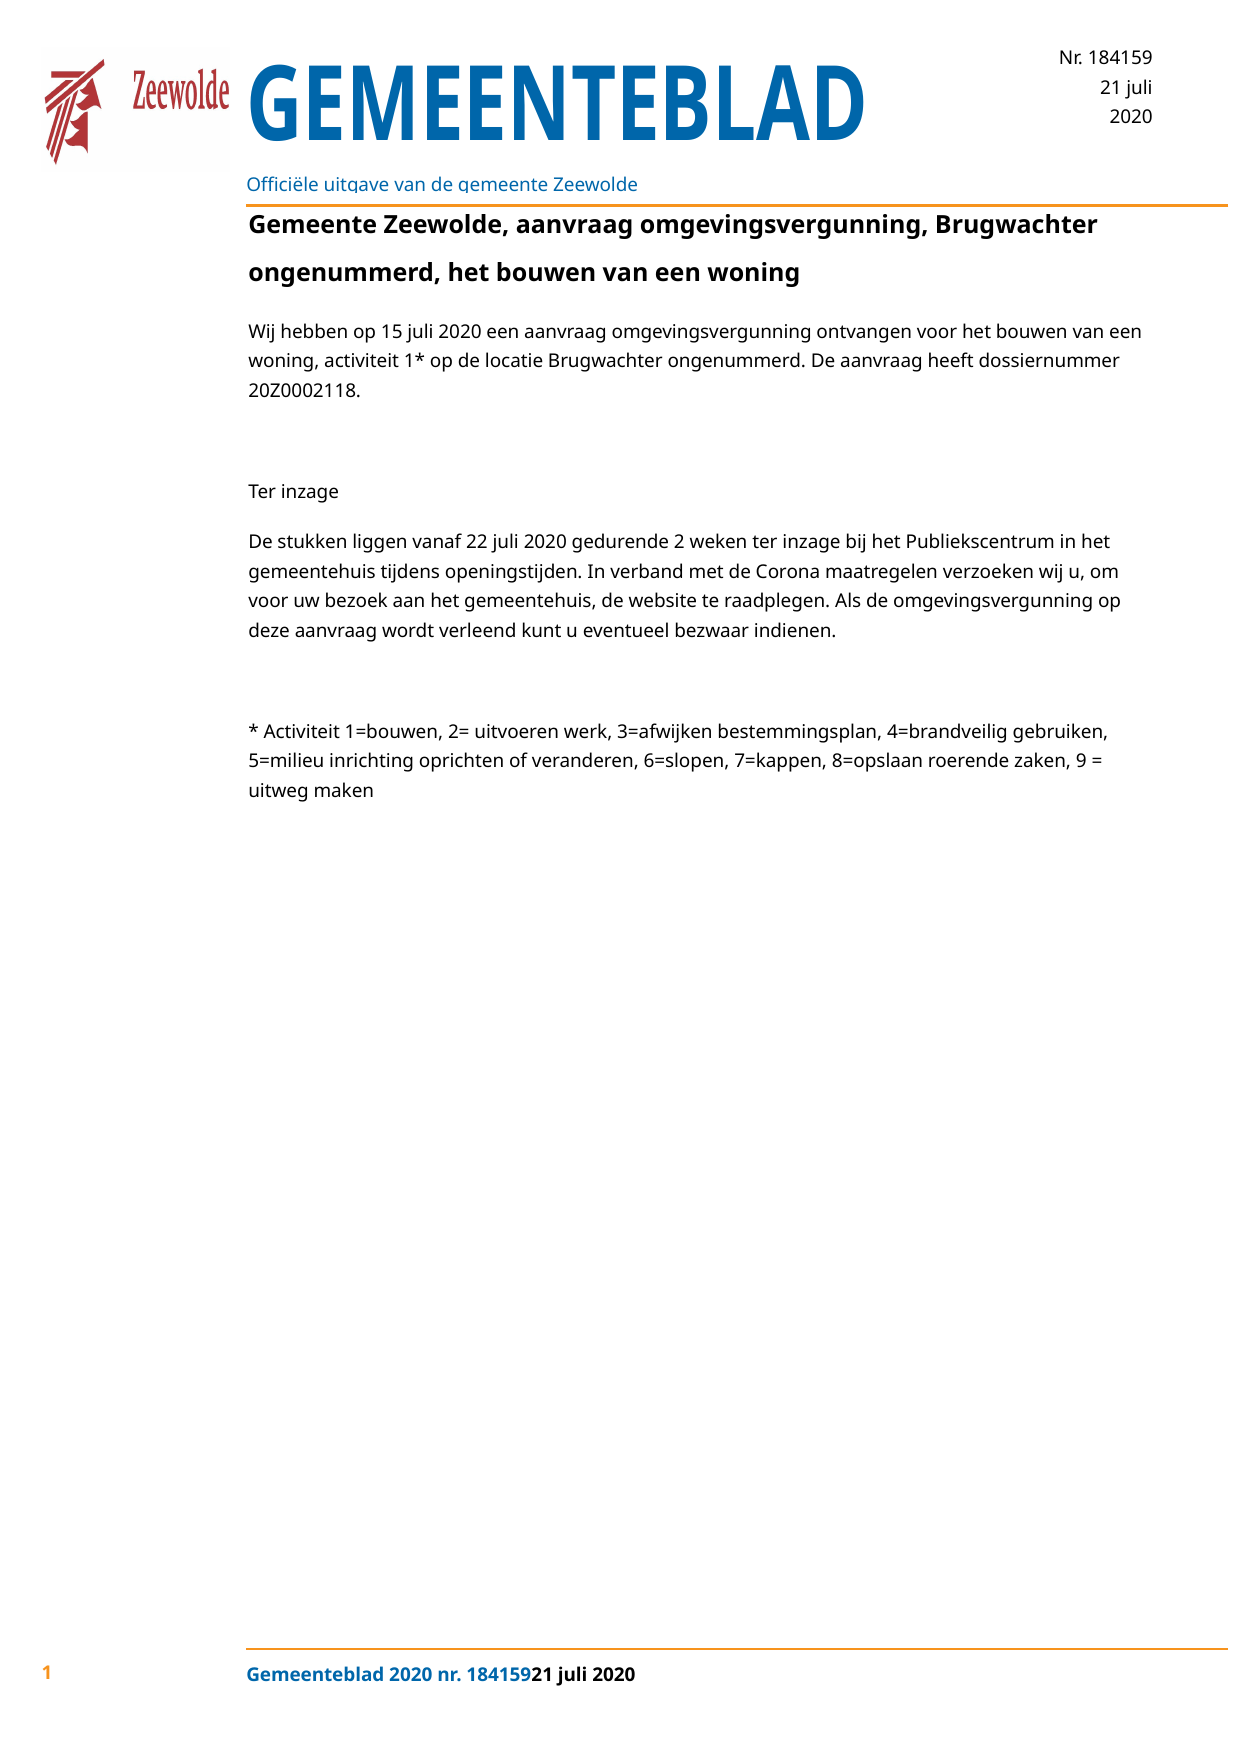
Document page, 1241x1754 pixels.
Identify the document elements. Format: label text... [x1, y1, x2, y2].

picture [41, 47, 231, 172]
text Gemeente Zeewolde, aanvraag omgevingsvergunning, Brugwachter ongenummerd, het bouwen van een woning [248, 207, 1152, 288]
text De stukken liggen vanaf 22 juli 2020 gedurende 2 weken ter inzage bij het Publiekscentrum in het gemeentehuis tijdens openingstijden. In verband met de Corona maatregelen verzoeken wij u, om voor uw bezoek aan het gemeentehuis, de website te raadplegen. Als de omgevingsvergunning op deze aanvraag wordt verleend kunt u eventueel bezwaar indienen. [248, 528, 1152, 643]
text * Activiteit 1=bouwen, 2= uitvoeren werk, 3=afwijken bestemmingsplan, 4=brandveilig gebruiken, 5=milieu inrichting oprichten of veranderen, 6=slopen, 7=kappen, 8=opslaan roerende zaken, 9 = uitweg maken [248, 718, 1152, 803]
text Wij hebben op 15 juli 2020 een aanvraag omgevingsvergunning ontvangen voor het bouwen van een woning, activiteit 1* op de locatie Brugwachter ongenummerd. De aanvraag heeft dossiernummer 20Z0002118. [248, 318, 1152, 403]
text Ter inzage [248, 478, 1152, 504]
